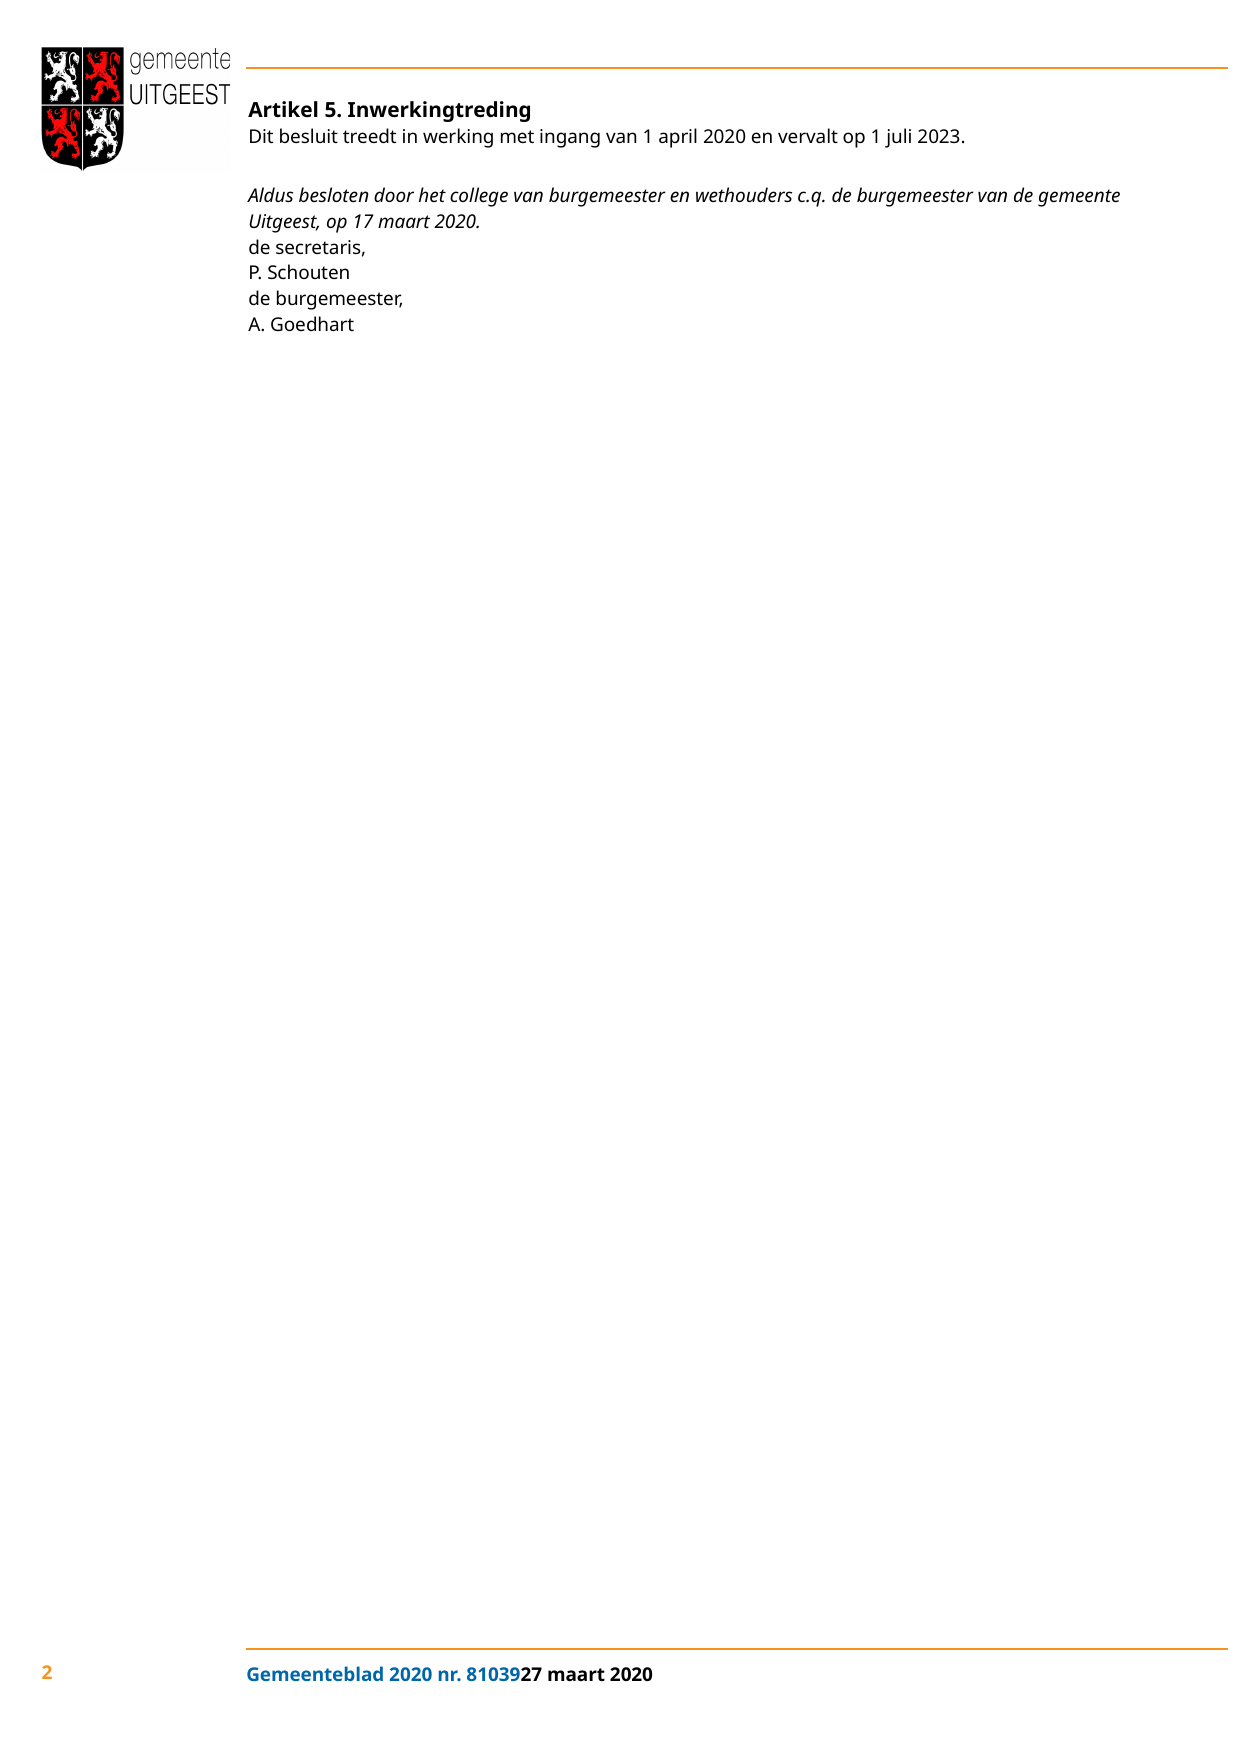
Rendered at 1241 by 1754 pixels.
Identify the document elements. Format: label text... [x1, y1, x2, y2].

text Dit besluit treedt in werking met ingang van 1 april 2020 en vervalt op 1 juli 2023. [248, 123, 1152, 149]
text de burgemeester, [248, 285, 1152, 311]
picture [41, 47, 231, 172]
text P. Schouten [248, 259, 1152, 285]
text Aldus besloten door het college van burgemeester en wethouders c.q. de burgemeester van de gemeente Uitgeest, op 17 maart 2020. [248, 182, 1152, 234]
text de secretaris, [248, 234, 1152, 259]
text A. Goedhart [248, 311, 1152, 337]
text Artikel 5. Inwerkingtreding [248, 95, 1152, 123]
